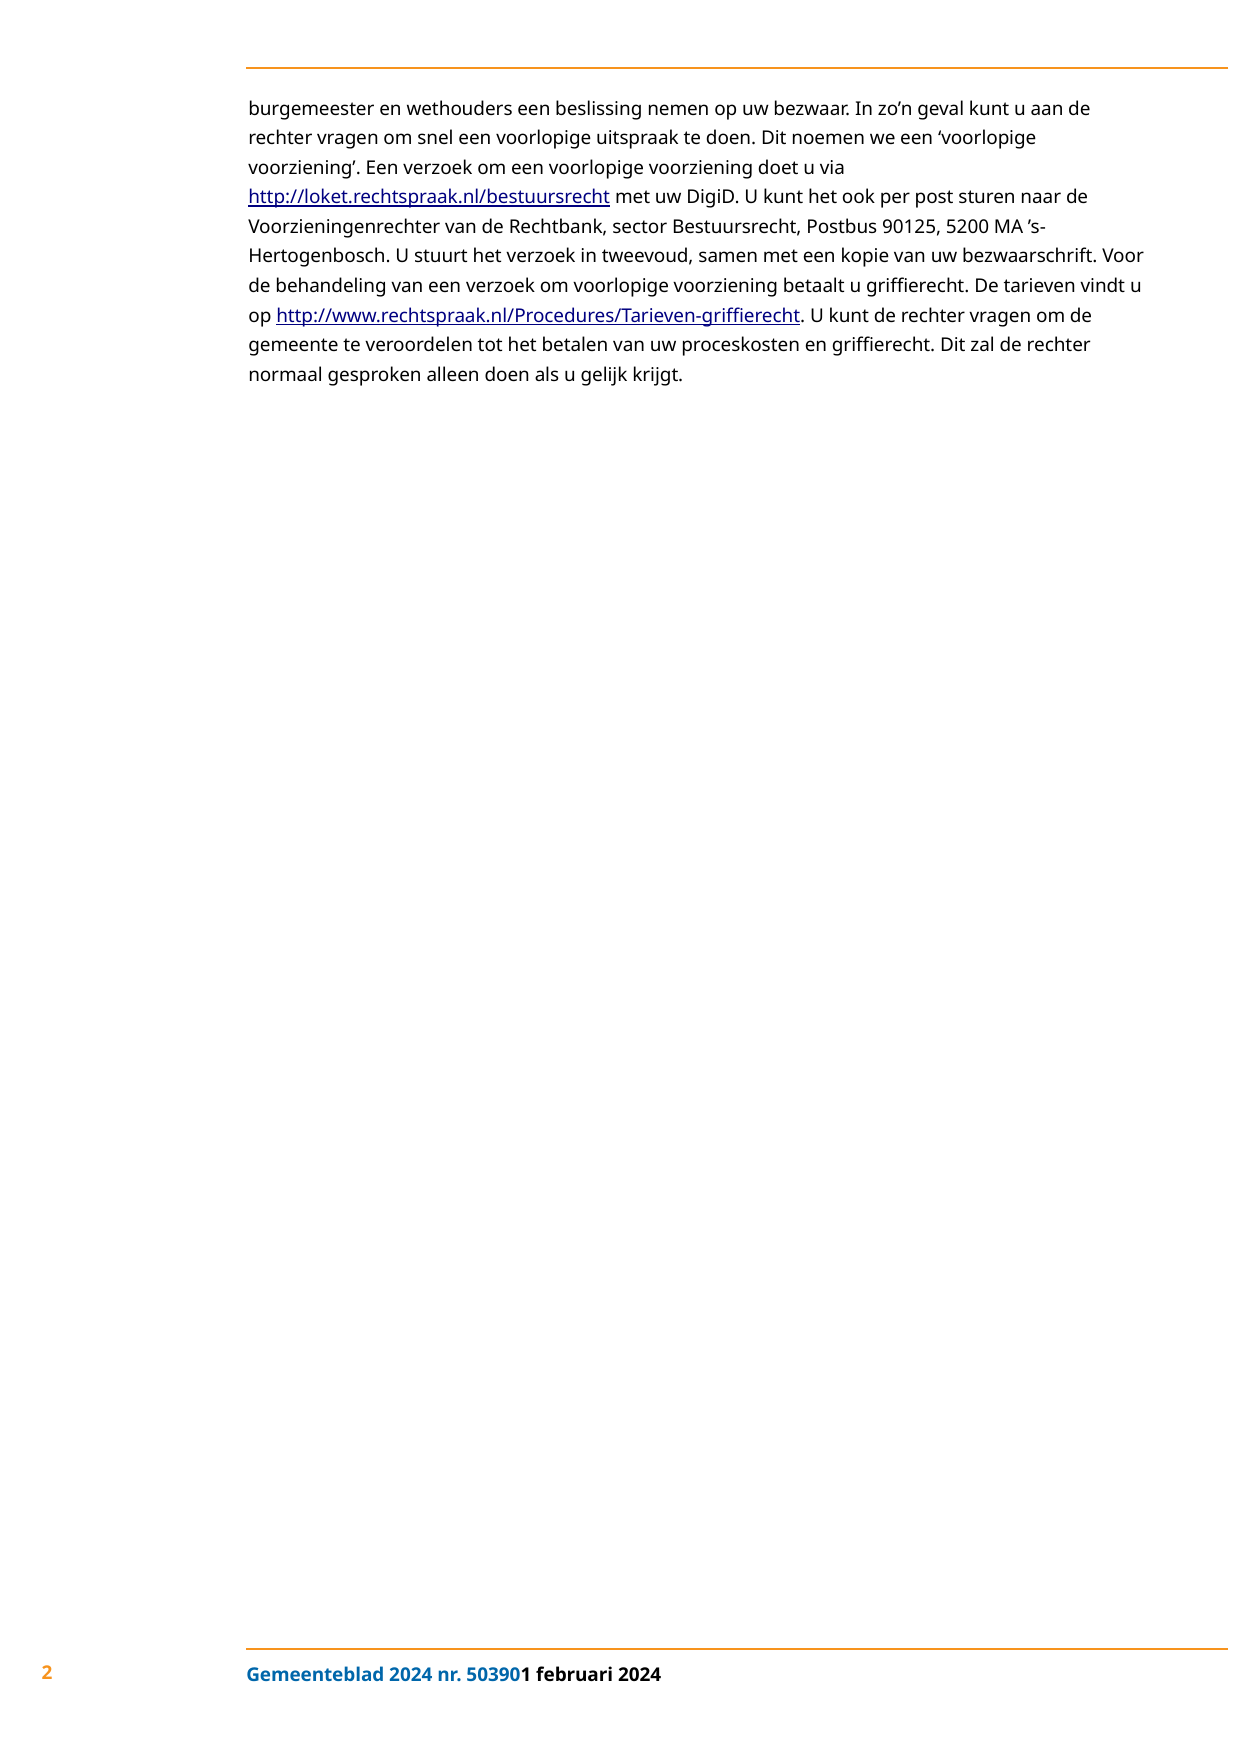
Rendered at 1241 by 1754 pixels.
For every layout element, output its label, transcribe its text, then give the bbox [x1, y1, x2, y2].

picture [41, 47, 231, 172]
text burgemeester en wethouders een beslissing nemen op uw bezwaar. In zo’n geval kunt u aan de rechter vragen om snel een voorlopige uitspraak te doen. Dit noemen we een ‘voorlopige voorziening’. Een verzoek om een voorlopige voorziening doet u via http://loket.rechtspraak.nl/bestuursrecht met uw DigiD. U kunt het ook per post sturen naar de Voorzieningenrechter van de Rechtbank, sector Bestuursrecht, Postbus 90125, 5200 MA ’s-Hertogenbosch. U stuurt het verzoek in tweevoud, samen met een kopie van uw bezwaarschrift. Voor de behandeling van een verzoek om voorlopige voorziening betaalt u griffierecht. De tarieven vindt u op http://www.rechtspraak.nl/Procedures/Tarieven-griffierecht. U kunt de rechter vragen om de gemeente te veroordelen tot het betalen van uw proceskosten en griffierecht. Dit zal de rechter normaal gesproken alleen doen als u gelijk krijgt. [248, 95, 1152, 387]
